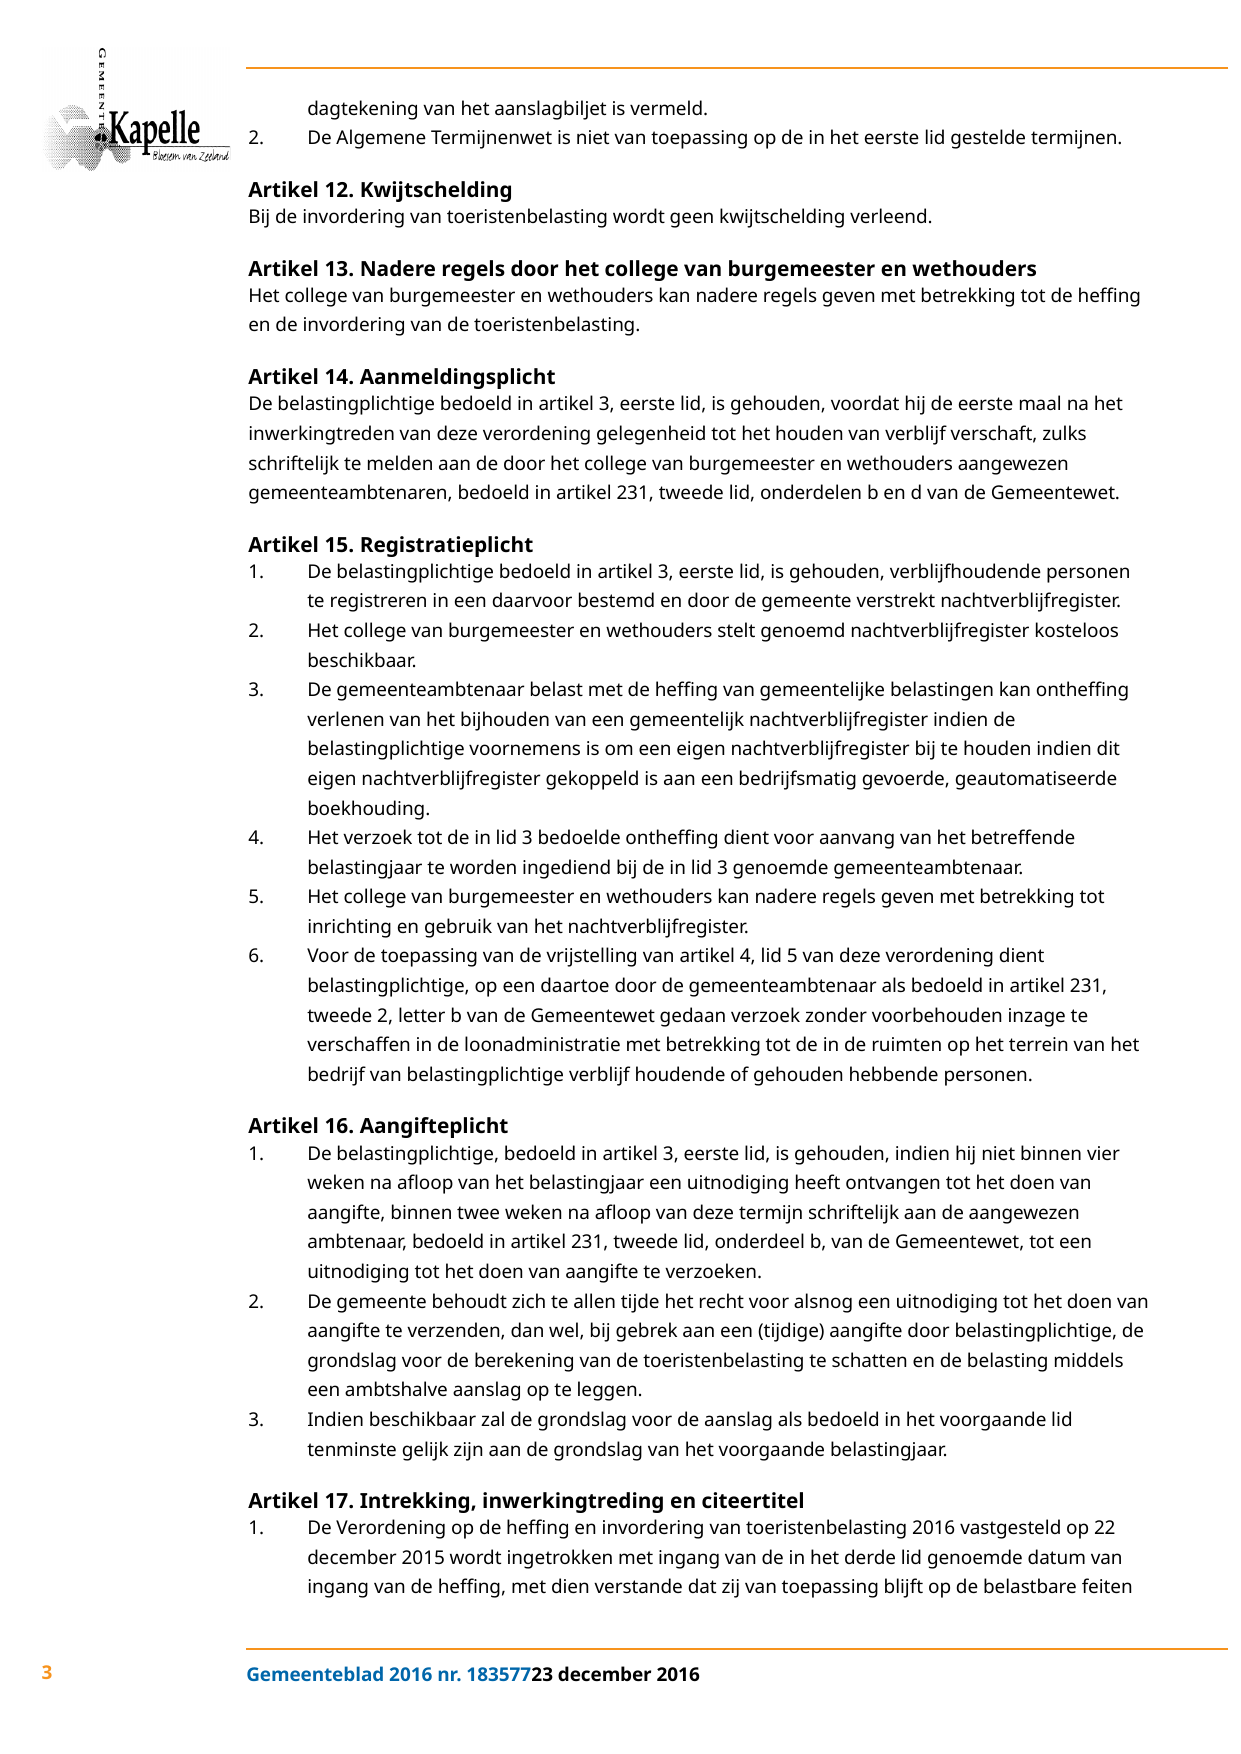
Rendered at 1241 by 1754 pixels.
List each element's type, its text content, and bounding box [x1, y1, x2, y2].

text Het college van burgemeester en wethouders kan nadere regels geven met betrekking tot de heffing en de invordering van de toeristenbelasting. [248, 282, 1152, 337]
list Het verzoek tot de in lid 3 bedoelde ontheffing dient voor aanvang van het betreffende belastingjaar te worden ingediend bij de in lid 3 genoemde gemeenteambtenaar. [248, 824, 1152, 880]
text Artikel 15. Registratieplicht [248, 530, 1152, 558]
list De gemeente behoudt zich te allen tijde het recht voor alsnog een uitnodiging tot het doen van aangifte te verzenden, dan wel, bij gebrek aan een (tijdige) aangifte door belastingplichtige, de grondslag voor de berekening van de toeristenbelasting te schatten en de belasting middels een ambtshalve aanslag op te leggen. [248, 1288, 1152, 1402]
text Artikel 12. Kwijtschelding [248, 175, 1152, 203]
list Voor de toepassing van de vrijstelling van artikel 4, lid 5 van deze verordening dient belastingplichtige, op een daartoe door de gemeenteambtenaar als bedoeld in artikel 231, tweede 2, letter b van de Gemeentewet gedaan verzoek zonder voorbehouden inzage te verschaffen in de loonadministratie met betrekking tot de in de ruimten op het terrein van het bedrijf van belastingplichtige verblijf houdende of gehouden hebbende personen. [248, 943, 1152, 1087]
text De belastingplichtige bedoeld in artikel 3, eerste lid, is gehouden, voordat hij de eerste maal na het inwerkingtreden van deze verordening gelegenheid tot het houden van verblijf verschaft, zulks schriftelijk te melden aan de door het college van burgemeester en wethouders aangewezen gemeenteambtenaren, bedoeld in artikel 231, tweede lid, onderdelen b en d van de Gemeentewet. [248, 391, 1152, 505]
picture [41, 47, 231, 172]
list De gemeenteambtenaar belast met de heffing van gemeentelijke belastingen kan ontheffing verlenen van het bijhouden van een gemeentelijk nachtverblijfregister indien de belastingplichtige voornemens is om een eigen nachtverblijfregister bij te houden indien dit eigen nachtverblijfregister gekoppeld is aan een bedrijfsmatig gevoerde, geautomatiseerde boekhouding. [248, 676, 1152, 821]
list De belastingplichtige bedoeld in artikel 3, eerste lid, is gehouden, verblijfhoudende personen te registreren in een daarvoor bestemd en door de gemeente verstrekt nachtverblijfregister. [248, 558, 1152, 613]
list Het college van burgemeester en wethouders stelt genoemd nachtverblijfregister kosteloos beschikbaar. [248, 617, 1152, 673]
list Het college van burgemeester en wethouders kan nadere regels geven met betrekking tot inrichting en gebruik van het nachtverblijfregister. [248, 883, 1152, 939]
list dagtekening van het aanslagbiljet is vermeld. [248, 95, 1152, 121]
list Indien beschikbaar zal de grondslag voor de aanslag als bedoeld in het voorgaande lid tenminste gelijk zijn aan de grondslag van het voorgaande belastingjaar. [248, 1406, 1152, 1461]
text Bij de invordering van toeristenbelasting wordt geen kwijtschelding verleend. [248, 203, 1152, 229]
text Artikel 14. Aanmeldingsplicht [248, 362, 1152, 391]
list De Algemene Termijnenwet is niet van toepassing op de in het eerste lid gestelde termijnen. [248, 124, 1152, 150]
text Artikel 16. Aangifteplicht [248, 1111, 1152, 1140]
list De Verordening op de heffing en invordering van toeristenbelasting 2016 vastgesteld op 22 december 2015 wordt ingetrokken met ingang van de in het derde lid genoemde datum van ingang van de heffing, met dien verstande dat zij van toepassing blijft op de belastbare feiten [248, 1514, 1152, 1599]
text Artikel 17. Intrekking, inwerkingtreding en citeertitel [248, 1486, 1152, 1514]
list De belastingplichtige, bedoeld in artikel 3, eerste lid, is gehouden, indien hij niet binnen vier weken na afloop van het belastingjaar een uitnodiging heeft ontvangen tot het doen van aangifte, binnen twee weken na afloop van deze termijn schriftelijk aan de aangewezen ambtenaar, bedoeld in artikel 231, tweede lid, onderdeel b, van de Gemeentewet, tot een uitnodiging tot het doen van aangifte te verzoeken. [248, 1140, 1152, 1284]
text Artikel 13. Nadere regels door het college van burgemeester en wethouders [248, 254, 1152, 282]
